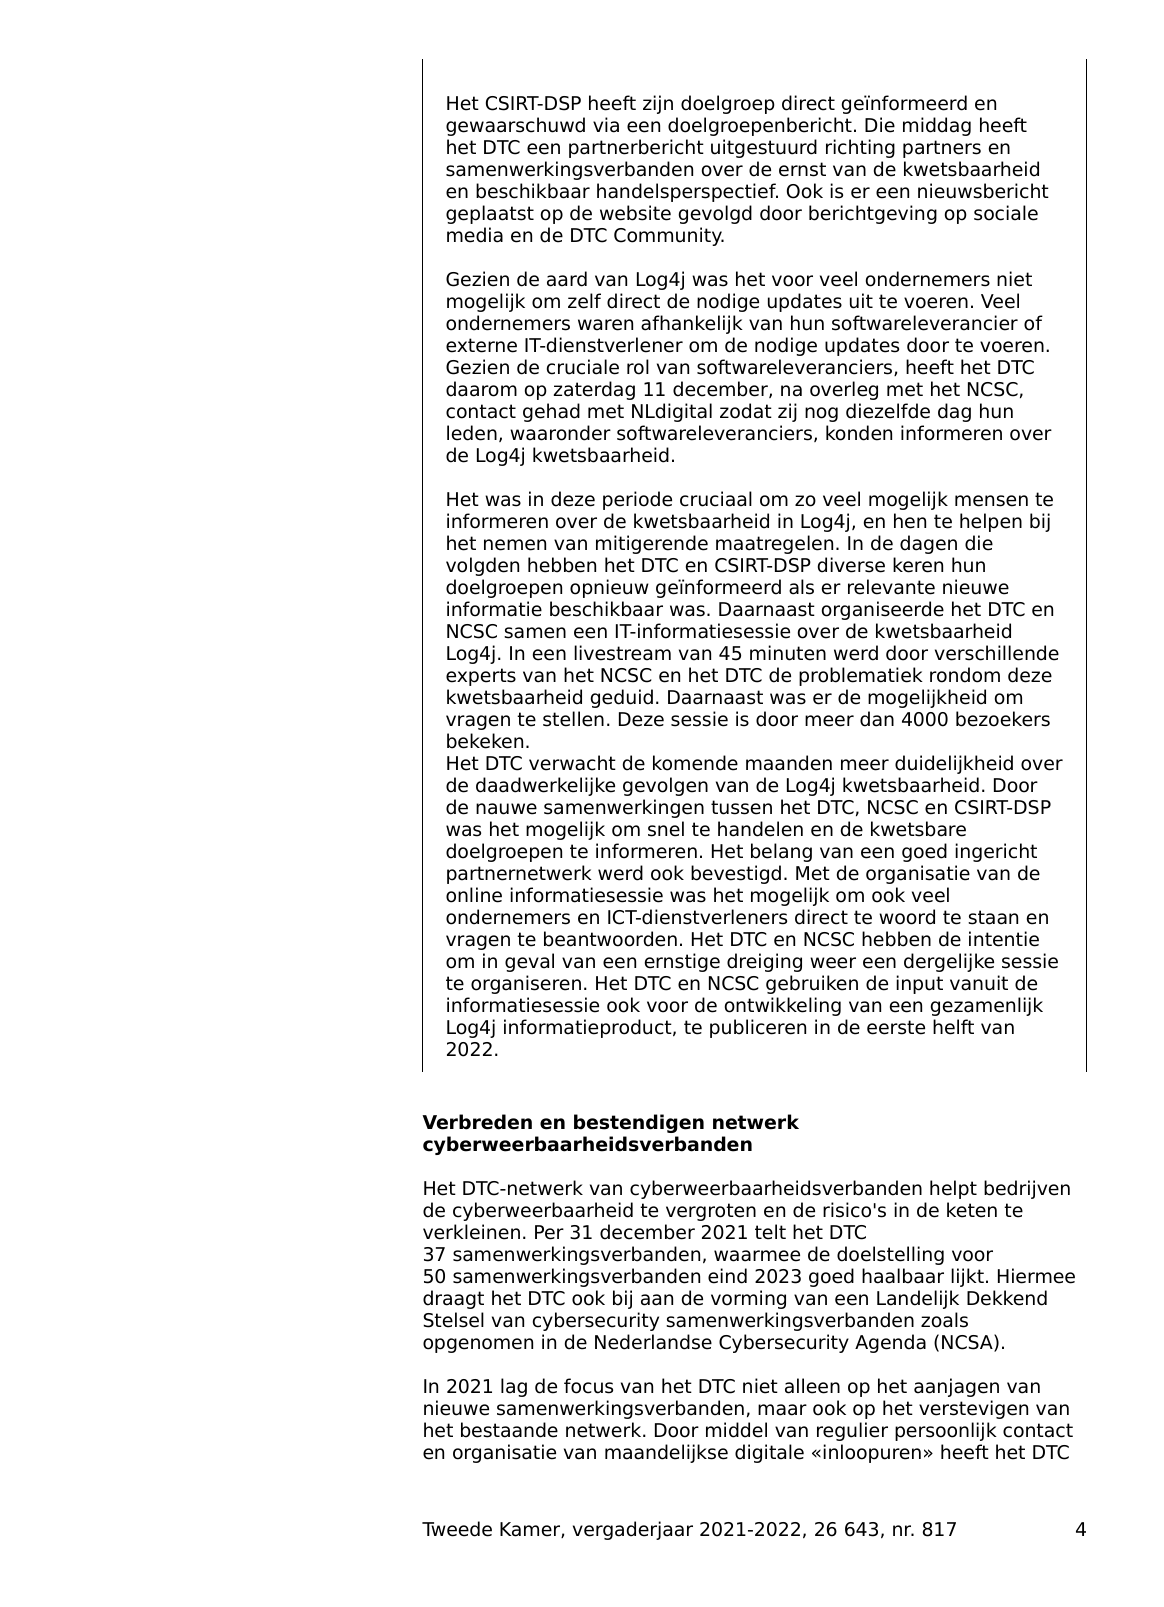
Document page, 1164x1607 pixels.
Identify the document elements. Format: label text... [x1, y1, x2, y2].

subtitle Verbreden en bestendigen netwerk cyberweerbaarheidsverbanden [422, 1112, 1087, 1156]
table_header Het CSIRT-DSP heeft zijn doelgroep direct geïnformeerd en gewaarschuwd via een doelgroepenbericht. Die middag heeft het DTC een partnerbericht uitgestuurd richting partners en samenwerkingsverbanden over de ernst van de kwetsbaarheid en beschikbaar handelsperspectief. Ook is er een nieuwsbericht geplaatst op de website gevolgd door berichtgeving op sociale media en de DTC Community. Gezien de aard van Log4j was het voor veel ondernemers niet mogelijk om zelf direct de nodige updates uit te voeren. Veel ondernemers waren afhankelijk van hun softwareleverancier of externe IT-dienstverlener om de nodige updates door te voeren. Gezien de cruciale rol van softwareleveranciers, heeft het DTC daarom op zaterdag 11 december, na overleg met het NCSC, contact gehad met NLdigital zodat zij nog diezelfde dag hun leden, waaronder softwareleveranciers, konden informeren over de Log4j kwetsbaarheid. Het was in deze periode cruciaal om zo veel mogelijk mensen te informeren over de kwetsbaarheid in Log4j, en hen te helpen bij het nemen van mitigerende maatregelen. In de dagen die volgden hebben het DTC en CSIRT-DSP diverse keren hun doelgroepen opnieuw geïnformeerd als er relevante nieuwe informatie beschikbaar was. Daarnaast organiseerde het DTC en NCSC samen een IT-informatiesessie over de kwetsbaarheid Log4j. In een livestream van 45 minuten werd door verschillende experts van het NCSC en het DTC de problematiek rondom deze kwetsbaarheid geduid. Daarnaast was er de mogelijkheid om vragen te stellen. Deze sessie is door meer dan 4000 bezoekers bekeken. Het DTC verwacht de komende maanden meer duidelijkheid over de daadwerkelijke gevolgen van de Log4j kwetsbaarheid. Door de nauwe samenwerkingen tussen het DTC, NCSC en CSIRT-DSP was het mogelijk om snel te handelen en de kwetsbare doelgroepen te informeren. Het belang van een goed ingericht partnernetwerk werd ook bevestigd. Met de organisatie van de online informatiesessie was het mogelijk om ook veel ondernemers en ICT-dienstverleners direct te woord te staan en vragen te beantwoorden. Het DTC en NCSC hebben de intentie om in geval van een ernstige dreiging weer een dergelijke sessie te organiseren. Het DTC en NCSC gebruiken de input vanuit de informatiesessie ook voor de ontwikkeling van een gezamenlijk Log4j informatieproduct, te publiceren in de eerste helft van 2022. [423, 59, 1086, 1072]
text In 2021 lag de focus van het DTC niet alleen op het aanjagen van nieuwe samenwerkingsverbanden, maar ook op het verstevigen van het bestaande netwerk. Door middel van regulier persoonlijk contact en organisatie van maandelijkse digitale «inloopuren» heeft het DTC [422, 1376, 1087, 1464]
text Het DTC-netwerk van cyberweerbaarheidsverbanden helpt bedrijven de cyberweerbaarheid te vergroten en de risico's in de keten te verkleinen. Per 31 december 2021 telt het DTC 37 samenwerkingsverbanden, waarmee de doelstelling voor 50 samenwerkingsverbanden eind 2023 goed haalbaar lijkt. Hiermee draagt het DTC ook bij aan de vorming van een Landelijk Dekkend Stelsel van cybersecurity samenwerkingsverbanden zoals opgenomen in de Nederlandse Cybersecurity Agenda (NCSA). [422, 1178, 1087, 1354]
